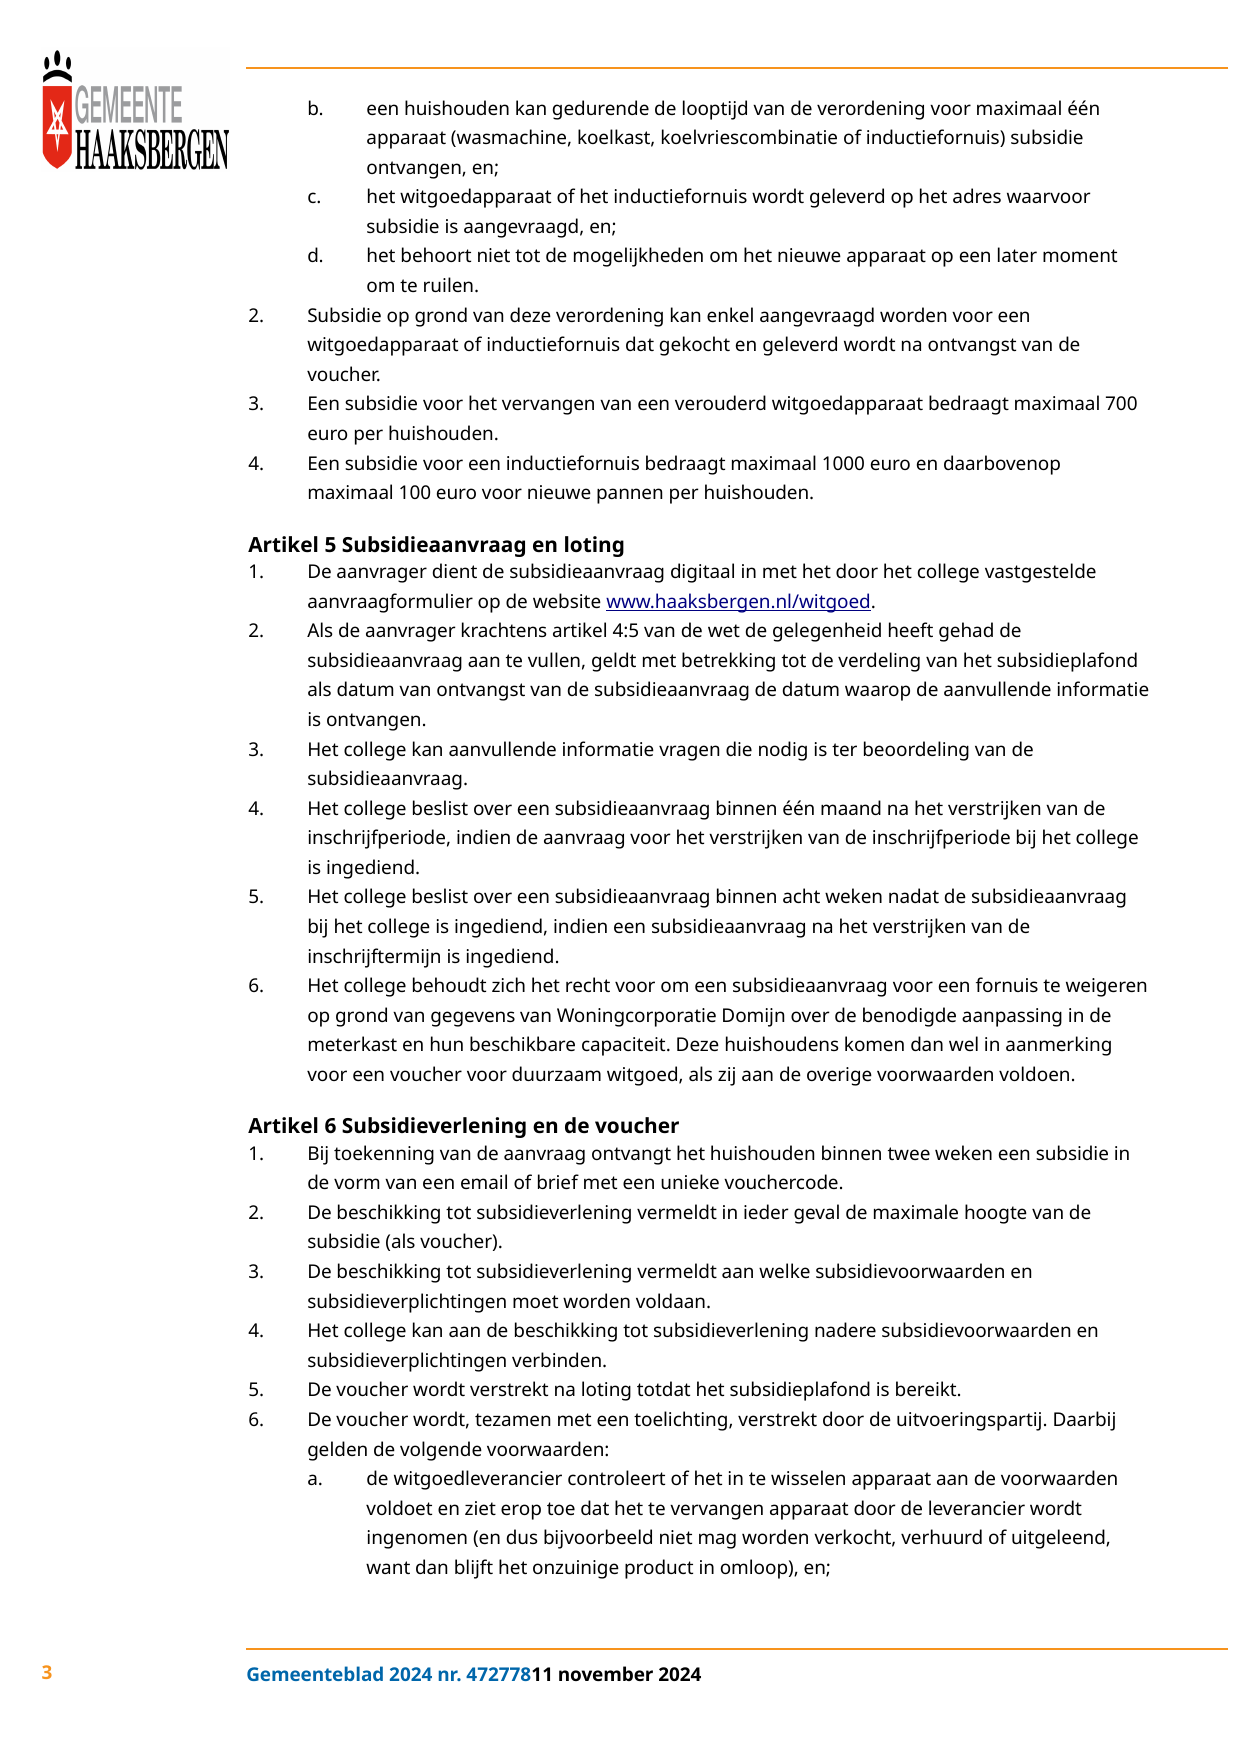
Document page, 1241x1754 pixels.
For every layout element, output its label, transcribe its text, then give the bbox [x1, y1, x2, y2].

picture [41, 47, 231, 172]
list een huishouden kan gedurende de looptijd van de verordening voor maximaal één apparaat (wasmachine, koelkast, koelvriescombinatie of inductiefornuis) subsidie ontvangen, en; [307, 95, 1152, 180]
list Het college behoudt zich het recht voor om een subsidieaanvraag voor een fornuis te weigeren op grond van gegevens van Woningcorporatie Domijn over de benodigde aanpassing in de meterkast en hun beschikbare capaciteit. Deze huishoudens komen dan wel in aanmerking voor een voucher voor duurzaam witgoed, als zij aan de overige voorwaarden voldoen. [248, 972, 1152, 1087]
list Een subsidie voor het vervangen van een verouderd witgoedapparaat bedraagt maximaal 700 euro per huishouden. [248, 391, 1152, 446]
text Artikel 6 Subsidieverlening en de voucher [248, 1112, 1152, 1140]
list het witgoedapparaat of het inductiefornuis wordt geleverd op het adres waarvoor subsidie is aangevraagd, en; [307, 183, 1152, 239]
list Het college kan aan de beschikking tot subsidieverlening nadere subsidievoorwaarden en subsidieverplichtingen verbinden. [248, 1317, 1152, 1373]
list De beschikking tot subsidieverlening vermeldt aan welke subsidievoorwaarden en subsidieverplichtingen moet worden voldaan. [248, 1258, 1152, 1314]
list De beschikking tot subsidieverlening vermeldt in ieder geval de maximale hoogte van de subsidie (als voucher). [248, 1199, 1152, 1254]
list De voucher wordt verstrekt na loting totdat het subsidieplafond is bereikt. [248, 1377, 1152, 1402]
list Een subsidie voor een inductiefornuis bedraagt maximaal 1000 euro en daarbovenop maximaal 100 euro voor nieuwe pannen per huishouden. [248, 450, 1152, 505]
text Artikel 5 Subsidieaanvraag en loting [248, 530, 1152, 558]
list De aanvrager dient de subsidieaanvraag digitaal in met het door het college vastgestelde aanvraagformulier op de website www.haaksbergen.nl/witgoed. [248, 558, 1152, 613]
list Als de aanvrager krachtens artikel 4:5 van de wet de gelegenheid heeft gehad de subsidieaanvraag aan te vullen, geldt met betrekking tot de verdeling van het subsidieplafond als datum van ontvangst van de subsidieaanvraag de datum waarop de aanvullende informatie is ontvangen. [248, 617, 1152, 732]
list De voucher wordt, tezamen met een toelichting, verstrekt door de uitvoeringspartij. Daarbij gelden de volgende voorwaarden: [248, 1406, 1152, 1462]
list Bij toekenning van de aanvraag ontvangt het huishouden binnen twee weken een subsidie in de vorm van een email of brief met een unieke vouchercode. [248, 1140, 1152, 1195]
list Subsidie op grond van deze verordening kan enkel aangevraagd worden voor een witgoedapparaat of inductiefornuis dat gekocht en geleverd wordt na ontvangst van de voucher. [248, 302, 1152, 387]
list de witgoedleverancier controleert of het in te wisselen apparaat aan de voorwaarden voldoet en ziet erop toe dat het te vervangen apparaat door de leverancier wordt ingenomen (en dus bijvoorbeeld niet mag worden verkocht, verhuurd of uitgeleend, want dan blijft het onzuinige product in omloop), en; [307, 1465, 1152, 1580]
list het behoort niet tot de mogelijkheden om het nieuwe apparaat op een later moment om te ruilen. [307, 243, 1152, 298]
list Het college beslist over een subsidieaanvraag binnen acht weken nadat de subsidieaanvraag bij het college is ingediend, indien een subsidieaanvraag na het verstrijken van de inschrijftermijn is ingediend. [248, 884, 1152, 968]
list Het college beslist over een subsidieaanvraag binnen één maand na het verstrijken van de inschrijfperiode, indien de aanvraag voor het verstrijken van de inschrijfperiode bij het college is ingediend. [248, 795, 1152, 880]
list Het college kan aanvullende informatie vragen die nodig is ter beoordeling van de subsidieaanvraag. [248, 736, 1152, 791]
